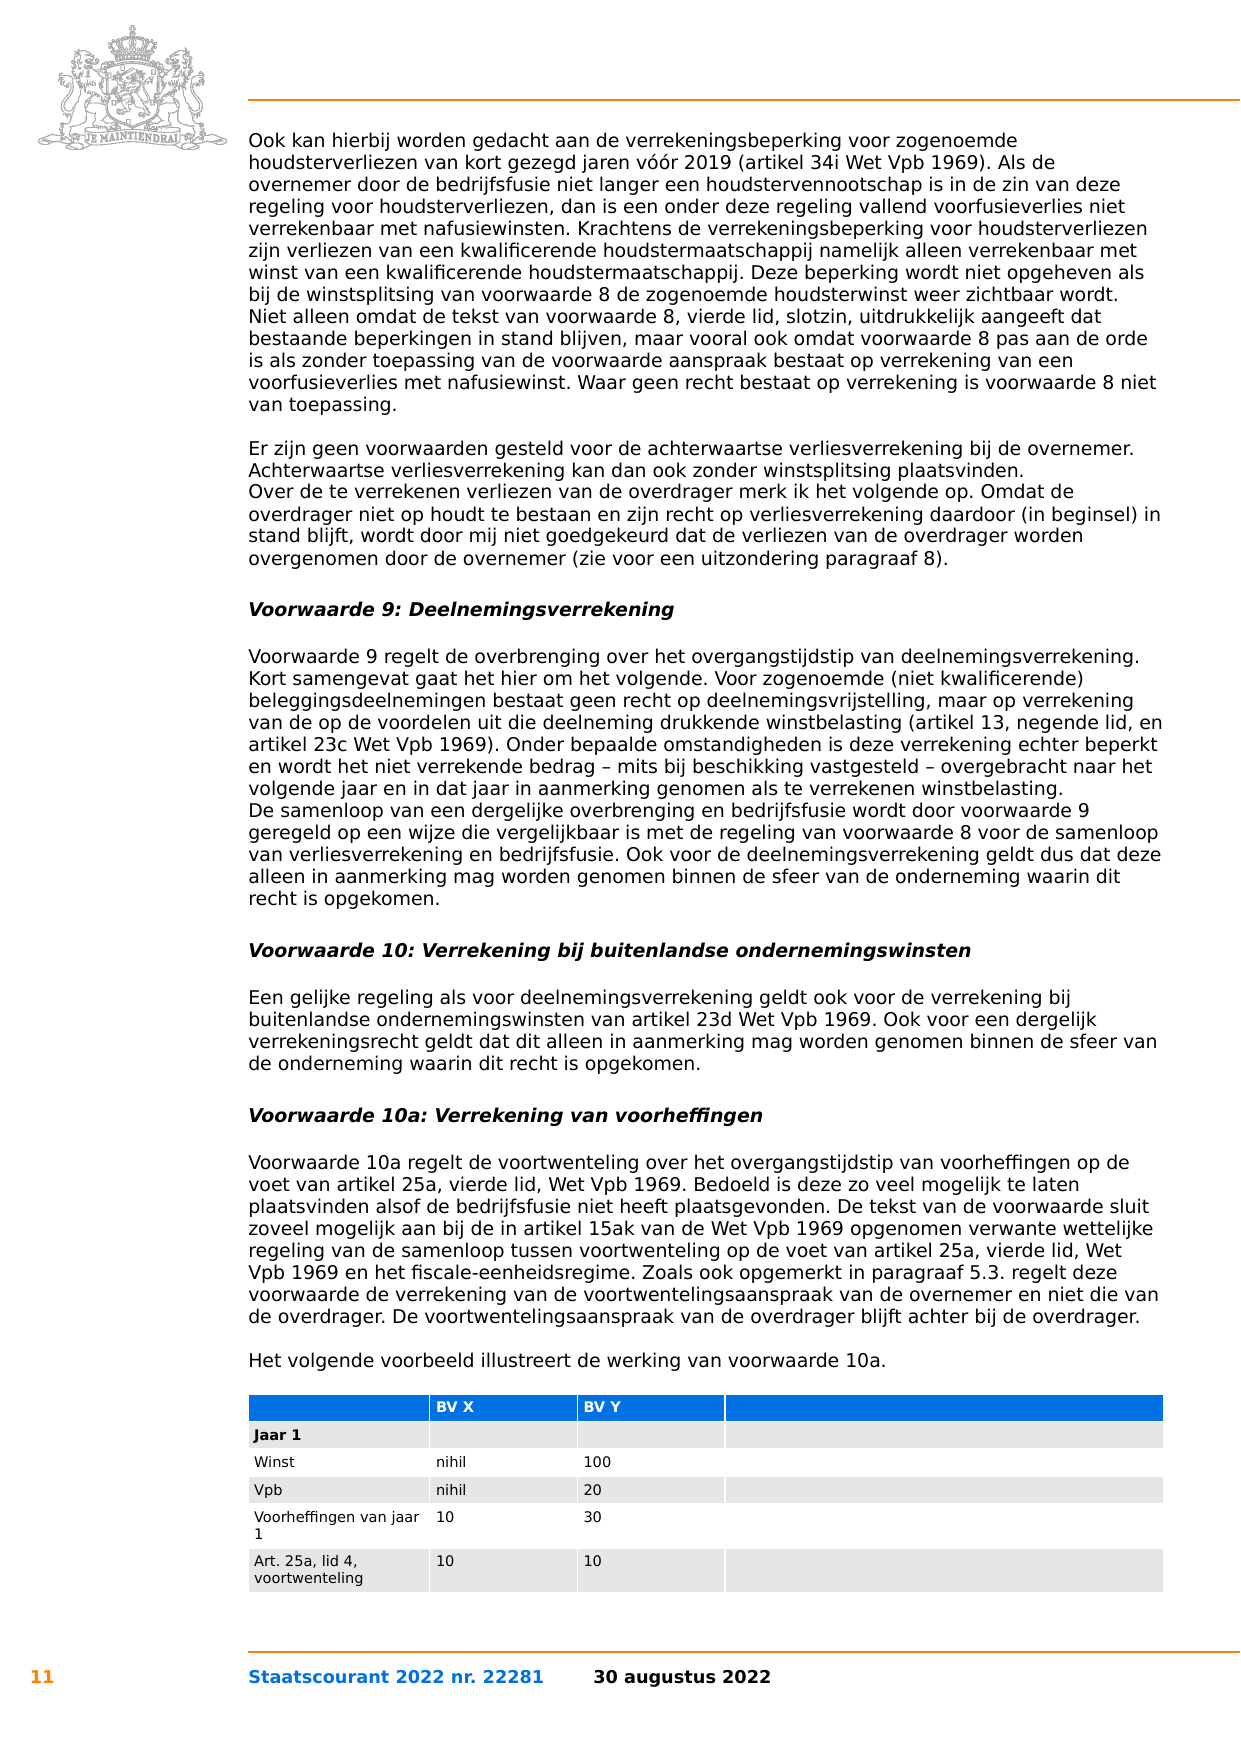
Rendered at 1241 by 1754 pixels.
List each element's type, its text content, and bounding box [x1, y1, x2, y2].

table_cell 10 [430, 1504, 577, 1547]
picture [38, 25, 227, 150]
text Voorwaarde 9 regelt de overbrenging over het overgangstijdstip van deelnemingsverrekening. Kort samengevat gaat het hier om het volgende. Voor zogenoemde (niet kwalificerende) beleggingsdeelnemingen bestaat geen recht op deelnemingsvrijstelling, maar op verrekening van de op de voordelen uit die deelneming drukkende winstbelasting (artikel 13, negende lid, en artikel 23c Wet Vpb 1969). Onder bepaalde omstandigheden is deze verrekening echter beperkt en wordt het niet verrekende bedrag – mits bij beschikking vastgesteld – overgebracht naar het volgende jaar en in dat jaar in aanmerking genomen als te verrekenen winstbelasting. [248, 646, 1163, 800]
table_cell nihil [430, 1477, 577, 1503]
subtitle Voorwaarde 10a: Verrekening van voorheffingen [248, 1105, 1163, 1127]
table_header [726, 1395, 1163, 1421]
text Voorwaarde 10a regelt de voortwenteling over het overgangstijdstip van voorheffingen op de voet van artikel 25a, vierde lid, Wet Vpb 1969. Bedoeld is deze zo veel mogelijk te laten plaatsvinden alsof de bedrijfsfusie niet heeft plaatsgevonden. De tekst van de voorwaarde sluit zoveel mogelijk aan bij de in artikel 15ak van de Wet Vpb 1969 opgenomen verwante wettelijke regeling van de samenloop tussen voortwenteling op de voet van artikel 25a, vierde lid, Wet Vpb 1969 en het fiscale-eenheidsregime. Zoals ook opgemerkt in paragraaf 5.3. regelt deze voorwaarde de verrekening van de voortwentelingsaanspraak van de overnemer en niet die van de overdrager. De voortwentelingsaanspraak van de overdrager blijft achter bij de overdrager. [248, 1152, 1163, 1328]
table_header [249, 1395, 429, 1421]
table_cell [726, 1477, 1163, 1503]
table_header BV Y [578, 1395, 724, 1421]
table_cell 10 [430, 1549, 577, 1592]
text De samenloop van een dergelijke overbrenging en bedrijfsfusie wordt door voorwaarde 9 geregeld op een wijze die vergelijkbaar is met de regeling van voorwaarde 8 voor de samenloop van verliesverrekening en bedrijfsfusie. Ook voor de deelnemingsverrekening geldt dus dat deze alleen in aanmerking mag worden genomen binnen de sfeer van de onderneming waarin dit recht is opgekomen. [248, 800, 1163, 910]
table_cell Voorheffingen van jaar 1 [249, 1504, 429, 1547]
table_cell [578, 1422, 724, 1448]
text Ook kan hierbij worden gedacht aan de verrekeningsbeperking voor zogenoemde houdsterverliezen van kort gezegd jaren vóór 2019 (artikel 34i Wet Vpb 1969). Als de overnemer door de bedrijfsfusie niet langer een houdstervennootschap is in de zin van deze regeling voor houdsterverliezen, dan is een onder deze regeling vallend voorfusieverlies niet verrekenbaar met nafusiewinsten. Krachtens de verrekeningsbeperking voor houdsterverliezen zijn verliezen van een kwalificerende houdstermaatschappij namelijk alleen verrekenbaar met winst van een kwalificerende houdstermaatschappij. Deze beperking wordt niet opgeheven als bij de winstsplitsing van voorwaarde 8 de zogenoemde houdsterwinst weer zichtbaar wordt. Niet alleen omdat de tekst van voorwaarde 8, vierde lid, slotzin, uitdrukkelijk aangeeft dat bestaande beperkingen in stand blijven, maar vooral ook omdat voorwaarde 8 pas aan de orde is als zonder toepassing van de voorwaarde aanspraak bestaat op verrekening van een voorfusieverlies met nafusiewinst. Waar geen recht bestaat op verrekening is voorwaarde 8 niet van toepassing. [248, 130, 1163, 416]
table_cell 30 [578, 1504, 724, 1547]
table_cell Vpb [249, 1477, 429, 1503]
table_cell [726, 1504, 1163, 1547]
table_header BV X [430, 1395, 577, 1421]
table_cell [430, 1422, 577, 1448]
table_cell Art. 25a, lid 4, voortwenteling [249, 1549, 429, 1592]
table_cell 20 [578, 1477, 724, 1503]
text Over de te verrekenen verliezen van de overdrager merk ik het volgende op. Omdat de overdrager niet op houdt te bestaan en zijn recht op verliesverrekening daardoor (in beginsel) in stand blijft, wordt door mij niet goedgekeurd dat de verliezen van de overdrager worden overgenomen door de overnemer (zie voor een uitzondering paragraaf 8). [248, 481, 1163, 569]
text Het volgende voorbeeld illustreert de werking van voorwaarde 10a. [248, 1350, 1163, 1372]
table_cell 10 [578, 1549, 724, 1592]
table_cell Winst [249, 1449, 429, 1476]
text Een gelijke regeling als voor deelnemingsverrekening geldt ook voor de verrekening bij buitenlandse ondernemingswinsten van artikel 23d Wet Vpb 1969. Ook voor een dergelijk verrekeningsrecht geldt dat dit alleen in aanmerking mag worden genomen binnen de sfeer van de onderneming waarin dit recht is opgekomen. [248, 987, 1163, 1075]
table_cell [726, 1422, 1163, 1448]
table_cell 100 [578, 1449, 724, 1476]
table_cell [726, 1449, 1163, 1476]
subtitle Voorwaarde 10: Verrekening bij buitenlandse ondernemingswinsten [248, 940, 1163, 962]
table_cell nihil [430, 1449, 577, 1476]
text Er zijn geen voorwaarden gesteld voor de achterwaartse verliesverrekening bij de overnemer. Achterwaartse verliesverrekening kan dan ook zonder winstsplitsing plaatsvinden. [248, 437, 1163, 481]
table_cell Jaar 1 [249, 1422, 429, 1448]
table_cell [726, 1549, 1163, 1592]
subtitle Voorwaarde 9: Deelnemingsverrekening [248, 599, 1163, 621]
